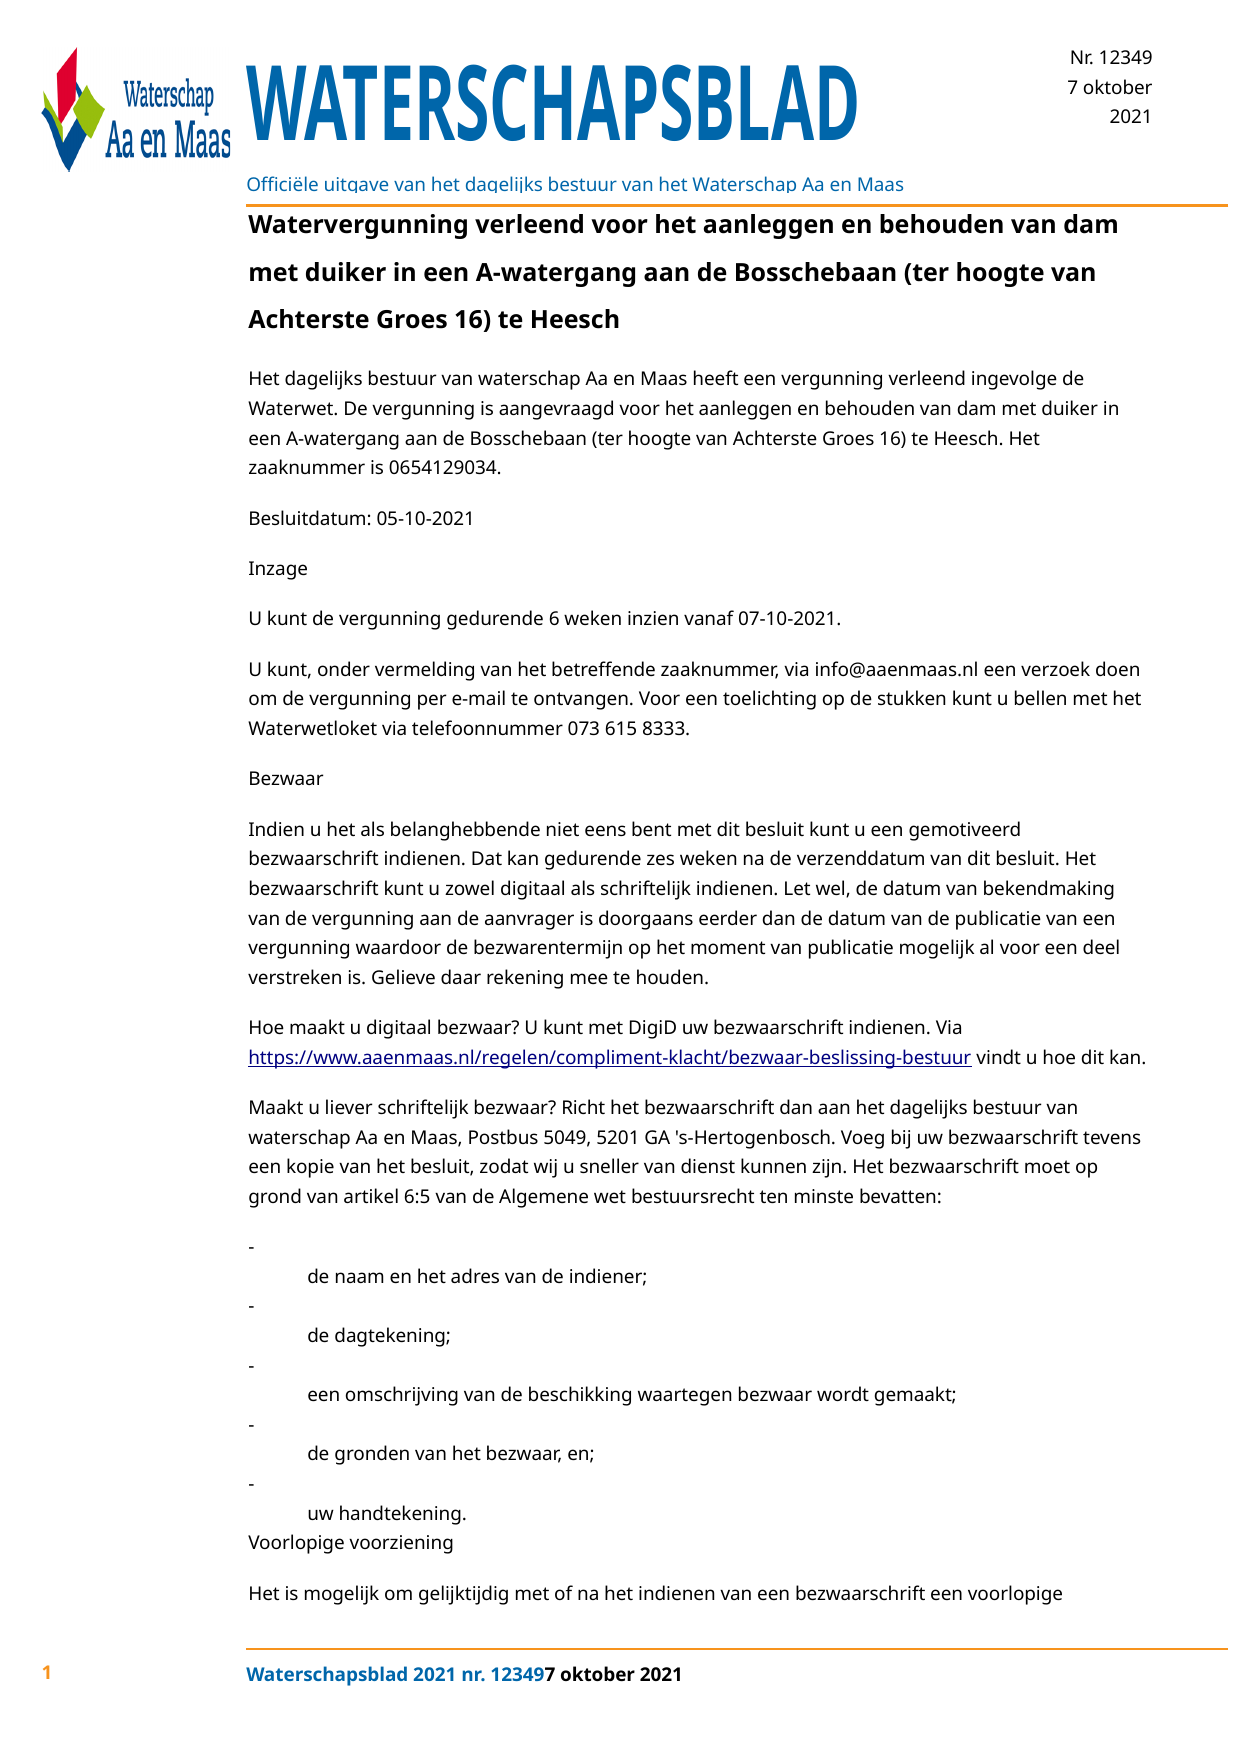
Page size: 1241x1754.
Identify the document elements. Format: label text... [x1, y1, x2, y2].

picture [41, 47, 231, 172]
text Indien u het als belanghebbende niet eens bent met dit besluit kunt u een gemotiveerd bezwaarschrift indienen. Dat kan gedurende zes weken na de verzenddatum van dit besluit. Het bezwaarschrift kunt u zowel digitaal als schriftelijk indienen. Let wel, de datum van bekendmaking van de vergunning aan de aanvrager is doorgaans eerder dan de datum van de publicatie van een vergunning waardoor de bezwarentermijn op het moment van publicatie mogelijk al voor een deel verstreken is. Gelieve daar rekening mee te houden. [248, 816, 1152, 989]
text Het dagelijks bestuur van waterschap Aa en Maas heeft een vergunning verleend ingevolge de Waterwet. De vergunning is aangevraagd voor het aanleggen en behouden van dam met duiker in een A-watergang aan de Bosschebaan (ter hoogte van Achterste Groes 16) te Heesch. Het zaaknummer is 0654129034. [248, 366, 1152, 480]
text Watervergunning verleend voor het aanleggen en behouden van dam met duiker in een A-watergang aan de Bosschebaan (ter hoogte van Achterste Groes 16) te Heesch [248, 207, 1152, 336]
text Besluitdatum: 05-10-2021 [248, 505, 1152, 530]
text Hoe maakt u digitaal bezwaar? U kunt met DigiD uw bezwaarschrift indienen. Via https://www.aaenmaas.nl/regelen/compliment-klacht/bezwaar-beslissing-bestuur vindt u hoe dit kan. [248, 1014, 1152, 1069]
text U kunt de vergunning gedurende 6 weken inzien vanaf 07-10-2021. [248, 606, 1152, 631]
text Het is mogelijk om gelijktijdig met of na het indienen van een bezwaarschrift een voorlopige [248, 1580, 1152, 1605]
text U kunt, onder vermelding van het betreffende zaaknummer, via info@aaenmaas.nl een verzoek doen om de vergunning per e-mail te ontvangen. Voor een toelichting op de stukken kunt u bellen met het Waterwetloket via telefoonnummer 073 615 8333. [248, 656, 1152, 741]
list een omschrijving van de beschikking waartegen bezwaar wordt gemaakt; [248, 1381, 1152, 1407]
text Bezwaar [248, 766, 1152, 791]
list de naam en het adres van de indiener; [248, 1263, 1152, 1289]
list de dagtekening; [248, 1322, 1152, 1348]
list uw handtekening. [248, 1500, 1152, 1525]
text Voorlopige voorziening [248, 1529, 1152, 1555]
text Inzage [248, 555, 1152, 581]
list de gronden van het bezwaar, en; [248, 1441, 1152, 1466]
text Maakt u liever schriftelijk bezwaar? Richt het bezwaarschrift dan aan het dagelijks bestuur van waterschap Aa en Maas, Postbus 5049, 5201 GA 's-Hertogenbosch. Voeg bij uw bezwaarschrift tevens een kopie van het besluit, zodat wij u sneller van dienst kunnen zijn. Het bezwaarschrift moet op grond van artikel 6:5 van de Algemene wet bestuursrecht ten minste bevatten: [248, 1094, 1152, 1209]
